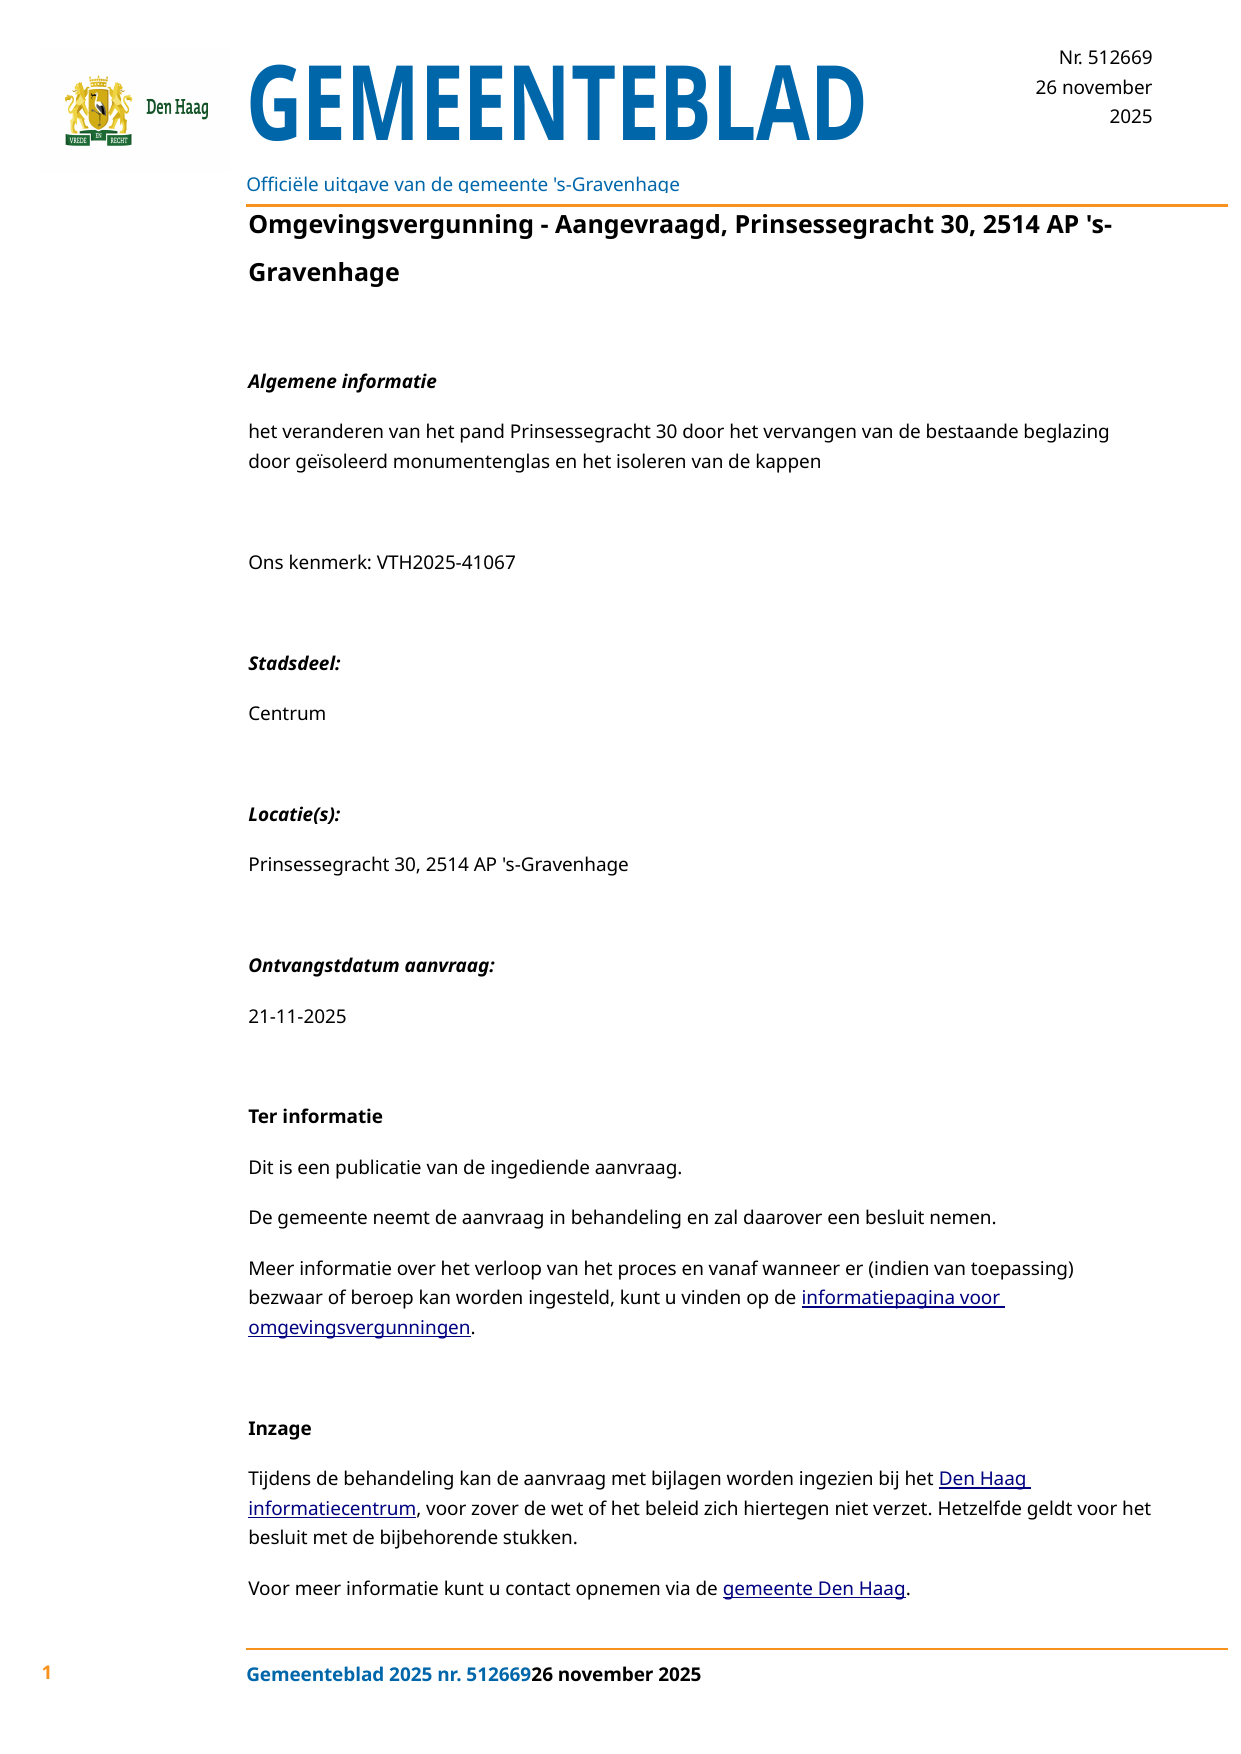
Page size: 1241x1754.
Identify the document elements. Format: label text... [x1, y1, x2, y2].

text Meer informatie over het verloop van het proces en vanaf wanneer er (indien van toepassing) bezwaar of beroep kan worden ingesteld, kunt u vinden op de informatiepagina voor omgevingsvergunningen. [248, 1255, 1152, 1340]
text Voor meer informatie kunt u contact opnemen via de gemeente Den Haag. [248, 1575, 1152, 1601]
text Prinsessegracht 30, 2514 AP 's-Gravenhage [248, 852, 1152, 877]
text Ter informatie [248, 1104, 1152, 1129]
text Locatie(s): [248, 801, 1152, 827]
text Stadsdeel: [248, 650, 1152, 676]
text Ons kenmerk: VTH2025-41067 [248, 549, 1152, 575]
text het veranderen van het pand Prinsessegracht 30 door het vervangen van de bestaande beglazing door geïsoleerd monumentenglas en het isoleren van de kappen [248, 419, 1152, 474]
text Inzage [248, 1415, 1152, 1441]
text Tijdens de behandeling kan de aanvraag met bijlagen worden ingezien bij het Den Haag informatiecentrum, voor zover de wet of het beleid zich hiertegen niet verzet. Hetzelfde geldt voor het besluit met de bijbehorende stukken. [248, 1465, 1152, 1550]
text De gemeente neemt de aanvraag in behandeling en zal daarover een besluit nemen. [248, 1204, 1152, 1230]
text Ontvangstdatum aanvraag: [248, 952, 1152, 978]
text Centrum [248, 700, 1152, 726]
text Algemene informatie [248, 368, 1152, 394]
text Dit is een publicatie van de ingediende aanvraag. [248, 1154, 1152, 1180]
text Omgevingsvergunning - Aangevraagd, Prinsessegracht 30, 2514 AP 's-Gravenhage [248, 207, 1152, 288]
text 21-11-2025 [248, 1003, 1152, 1029]
picture [41, 47, 231, 172]
